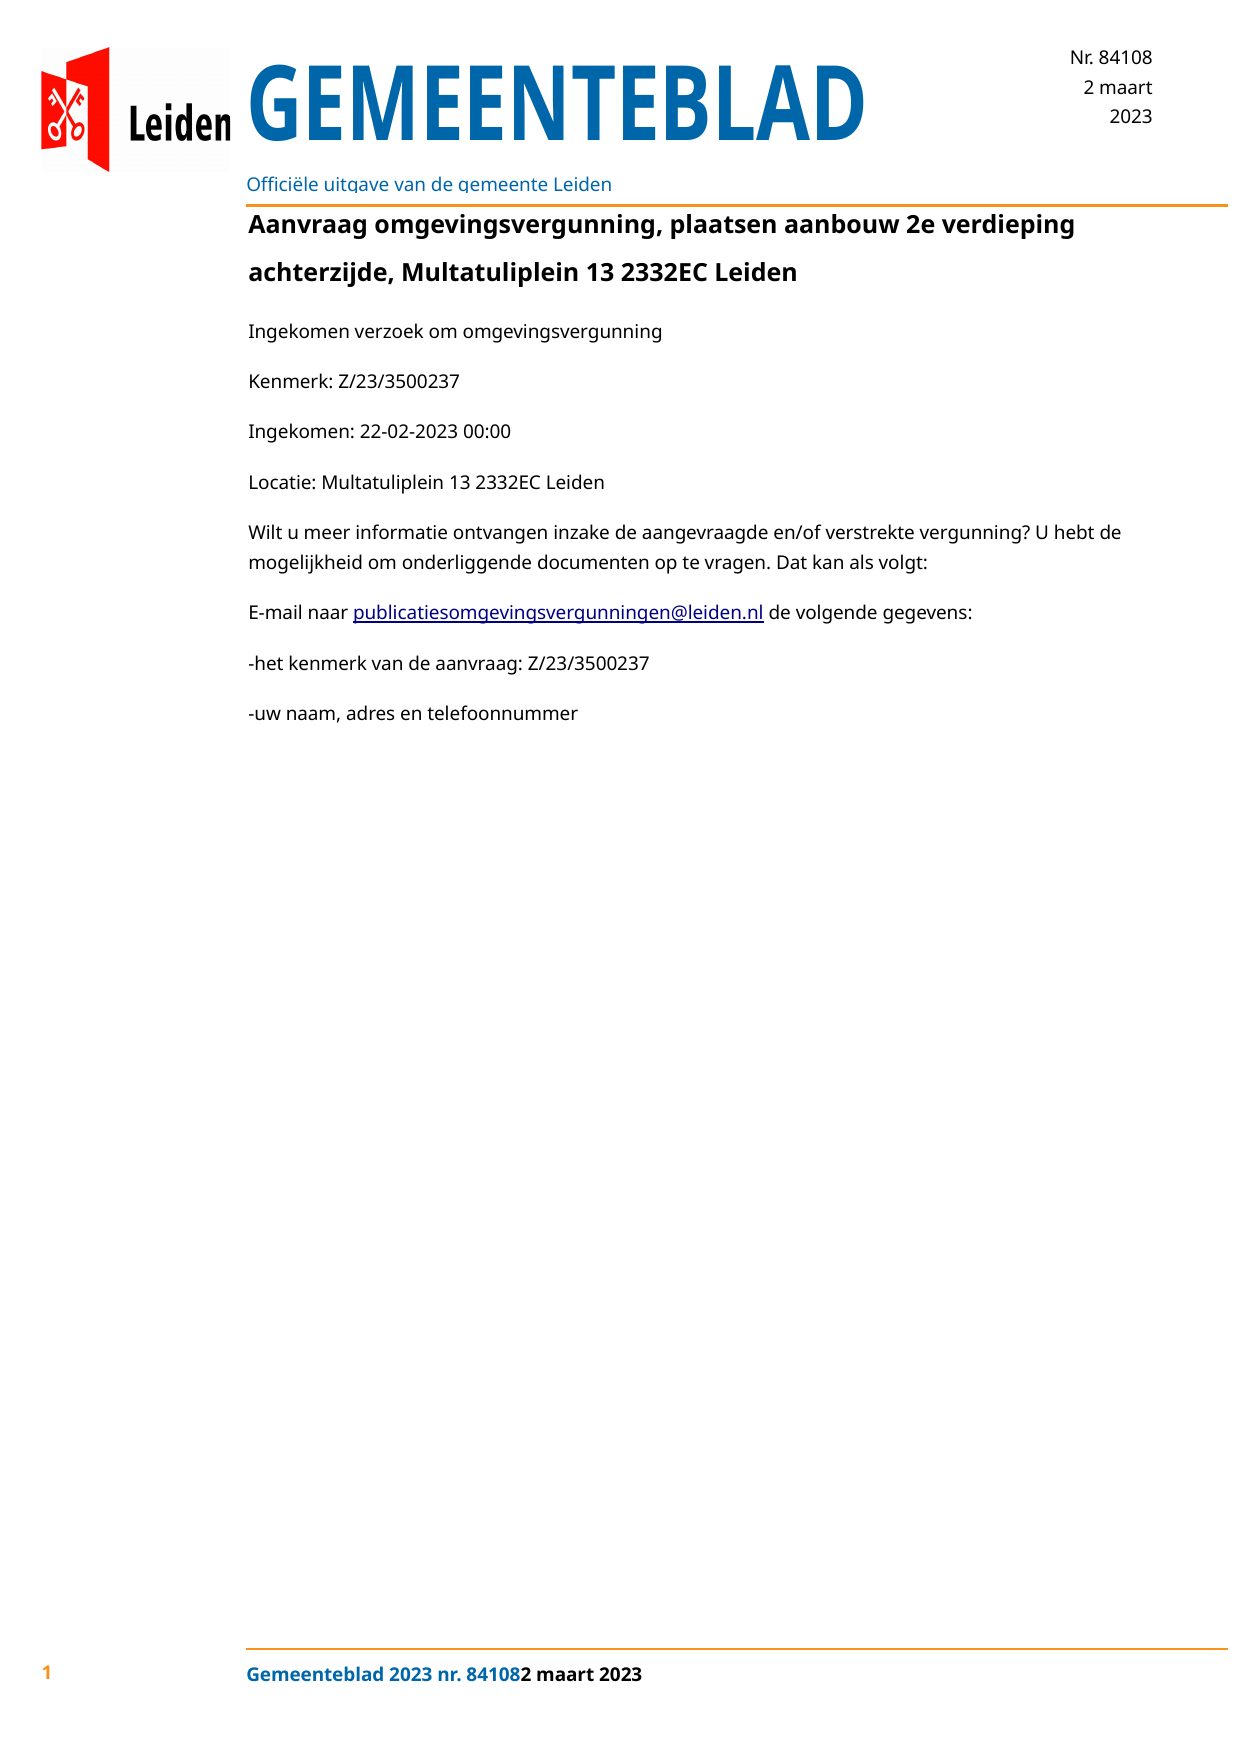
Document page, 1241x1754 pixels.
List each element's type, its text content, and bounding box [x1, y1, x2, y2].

text Wilt u meer informatie ontvangen inzake de aangevraagde en/of verstrekte vergunning? U hebt de mogelijkheid om onderliggende documenten op te vragen. Dat kan als volgt: [248, 519, 1152, 575]
text Ingekomen: 22-02-2023 00:00 [248, 419, 1152, 444]
text Aanvraag omgevingsvergunning, plaatsen aanbouw 2e verdieping achterzijde, Multatuliplein 13 2332EC Leiden [248, 207, 1152, 288]
text Locatie: Multatuliplein 13 2332EC Leiden [248, 469, 1152, 495]
text E-mail naar publicatiesomgevingsvergunningen@leiden.nl de volgende gegevens: [248, 599, 1152, 625]
text Kenmerk: Z/23/3500237 [248, 368, 1152, 394]
text -uw naam, adres en telefoonnummer [248, 700, 1152, 726]
picture [41, 47, 231, 172]
text -het kenmerk van de aanvraag: Z/23/3500237 [248, 650, 1152, 676]
text Ingekomen verzoek om omgevingsvergunning [248, 318, 1152, 344]
